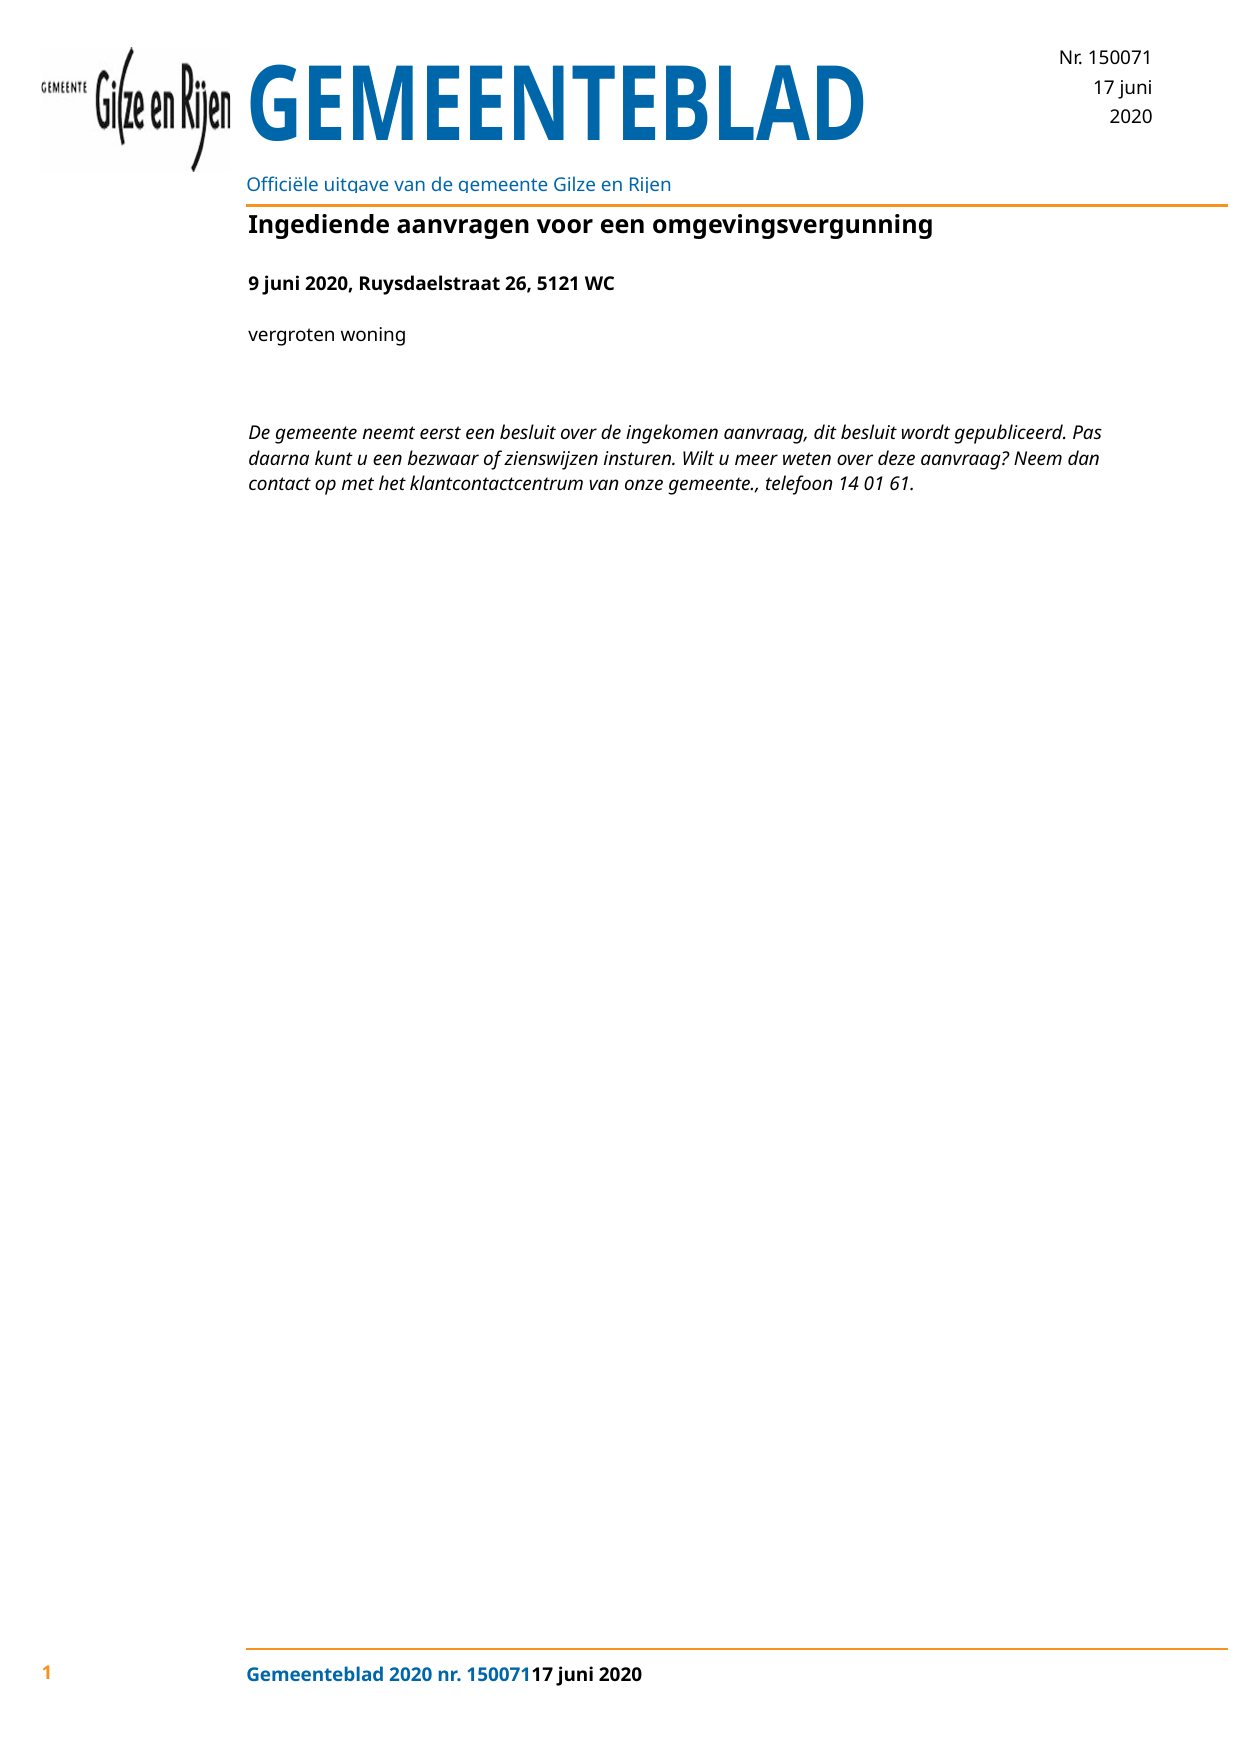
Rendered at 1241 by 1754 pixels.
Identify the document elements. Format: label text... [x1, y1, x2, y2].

text De gemeente neemt eerst een besluit over de ingekomen aanvraag, dit besluit wordt gepubliceerd. Pas daarna kunt u een bezwaar of zienswijzen insturen. Wilt u meer weten over deze aanvraag? Neem dan contact op met het klantcontactcentrum van onze gemeente., telefoon 14 01 61. [248, 419, 1152, 496]
text Ingediende aanvragen voor een omgevingsvergunning [248, 207, 1152, 241]
text vergroten woning [248, 321, 1152, 346]
picture [41, 47, 231, 172]
text 9 juni 2020, Ruysdaelstraat 26, 5121 WC [248, 270, 1152, 296]
